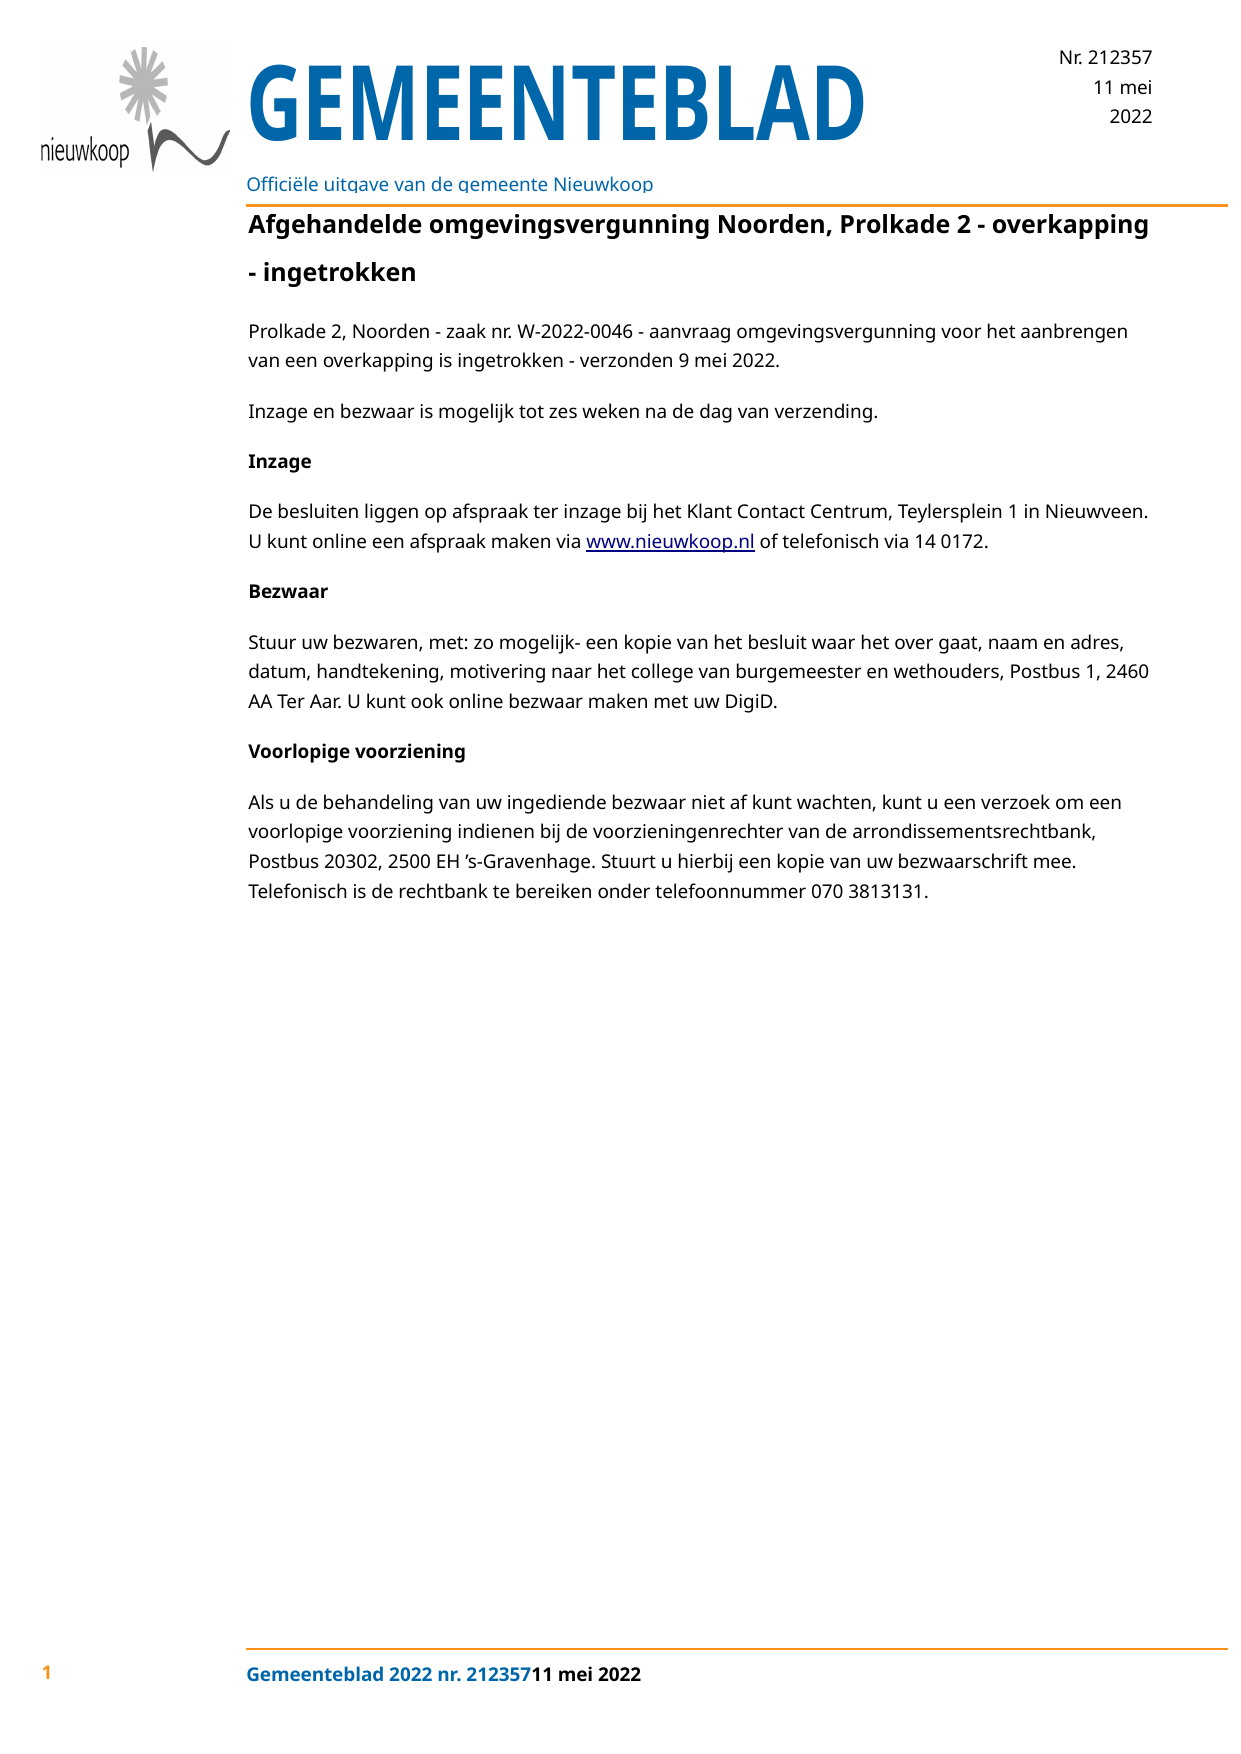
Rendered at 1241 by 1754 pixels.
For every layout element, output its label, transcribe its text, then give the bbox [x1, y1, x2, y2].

text Inzage [248, 448, 1152, 474]
text Prolkade 2, Noorden - zaak nr. W-2022-0046 - aanvraag omgevingsvergunning voor het aanbrengen van een overkapping is ingetrokken - verzonden 9 mei 2022. [248, 318, 1152, 373]
text Afgehandelde omgevingsvergunning Noorden, Prolkade 2 - overkapping - ingetrokken [248, 207, 1152, 288]
text De besluiten liggen op afspraak ter inzage bij het Klant Contact Centrum, Teylersplein 1 in Nieuwveen. U kunt online een afspraak maken via www.nieuwkoop.nl of telefonisch via 14 0172. [248, 499, 1152, 554]
text Bezwaar [248, 579, 1152, 604]
text Stuur uw bezwaren, met: zo mogelijk- een kopie van het besluit waar het over gaat, naam en adres, datum, handtekening, motivering naar het college van burgemeester en wethouders, Postbus 1, 2460 AA Ter Aar. U kunt ook online bezwaar maken met uw DigiD. [248, 629, 1152, 714]
text Voorlopige voorziening [248, 739, 1152, 764]
picture [41, 47, 231, 172]
text Als u de behandeling van uw ingediende bezwaar niet af kunt wachten, kunt u een verzoek om een voorlopige voorziening indienen bij de voorzieningenrechter van de arrondissementsrechtbank, Postbus 20302, 2500 EH ’s-Gravenhage. Stuurt u hierbij een kopie van uw bezwaarschrift mee. Telefonisch is de rechtbank te bereiken onder telefoonnummer 070 3813131. [248, 789, 1152, 904]
text Inzage en bezwaar is mogelijk tot zes weken na de dag van verzending. [248, 398, 1152, 424]
